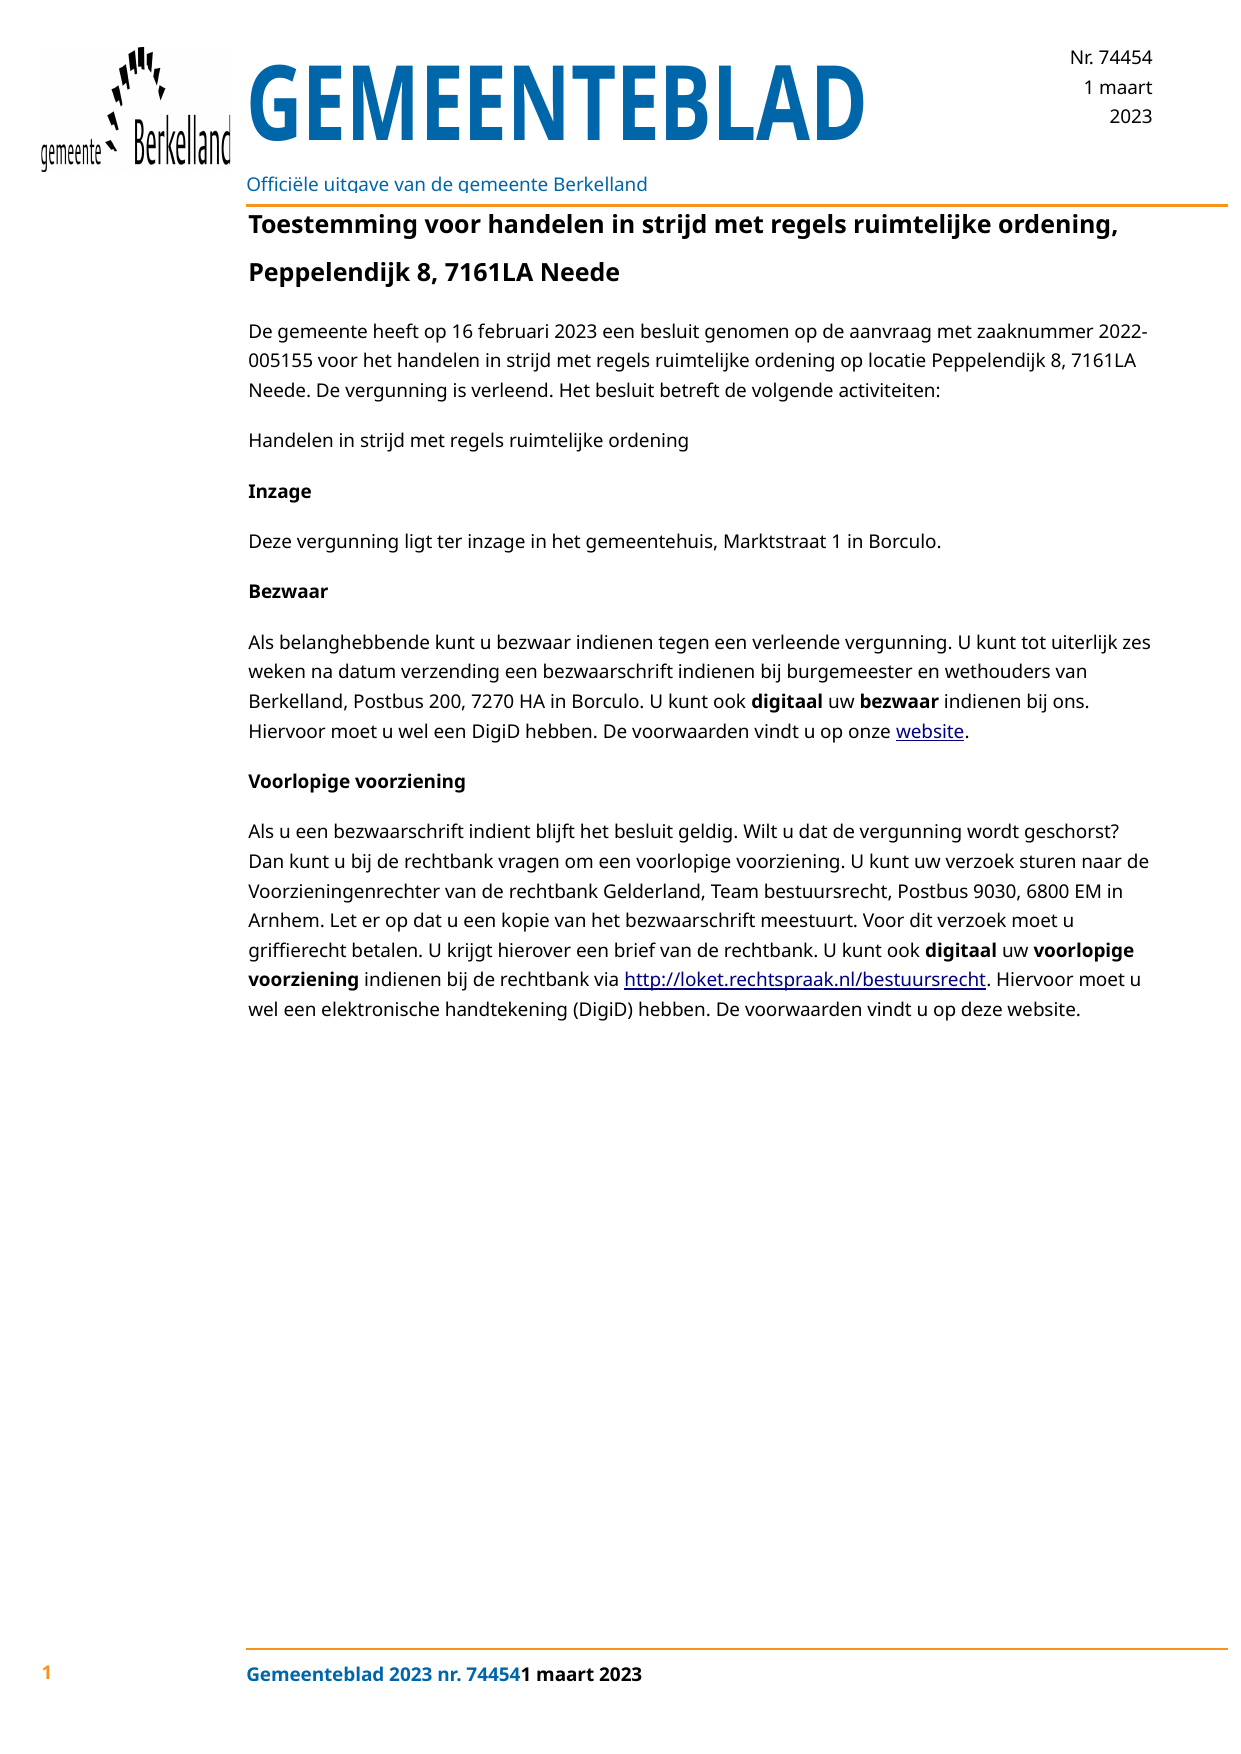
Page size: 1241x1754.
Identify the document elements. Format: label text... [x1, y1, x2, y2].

text De gemeente heeft op 16 februari 2023 een besluit genomen op de aanvraag met zaaknummer 2022-005155 voor het handelen in strijd met regels ruimtelijke ordening op locatie Peppelendijk 8, 7161LA Neede. De vergunning is verleend. Het besluit betreft de volgende activiteiten: [248, 318, 1152, 403]
text Inzage [248, 478, 1152, 504]
text Als u een bezwaarschrift indient blijft het besluit geldig. Wilt u dat de vergunning wordt geschorst? Dan kunt u bij de rechtbank vragen om een voorlopige voorziening. U kunt uw verzoek sturen naar de Voorzieningenrechter van de rechtbank Gelderland, Team bestuursrecht, Postbus 9030, 6800 EM in Arnhem. Let er op dat u een kopie van het bezwaarschrift meestuurt. Voor dit verzoek moet u griffierecht betalen. U krijgt hierover een brief van de rechtbank. U kunt ook digitaal uw voorlopige voorziening indienen bij de rechtbank via http://loket.rechtspraak.nl/bestuursrecht. Hiervoor moet u wel een elektronische handtekening (DigiD) hebben. De voorwaarden vindt u op deze website. [248, 819, 1152, 1022]
text Bezwaar [248, 579, 1152, 604]
text Voorlopige voorziening [248, 768, 1152, 794]
text Handelen in strijd met regels ruimtelijke ordening [248, 427, 1152, 453]
text Als belanghebbende kunt u bezwaar indienen tegen een verleende vergunning. U kunt tot uiterlijk zes weken na datum verzending een bezwaarschrift indienen bij burgemeester en wethouders van Berkelland, Postbus 200, 7270 HA in Borculo. U kunt ook digitaal uw bezwaar indienen bij ons. Hiervoor moet u wel een DigiD hebben. De voorwaarden vindt u op onze website. [248, 629, 1152, 744]
text Toestemming voor handelen in strijd met regels ruimtelijke ordening, Peppelendijk 8, 7161LA Neede [248, 207, 1152, 288]
text Deze vergunning ligt ter inzage in het gemeentehuis, Marktstraat 1 in Borculo. [248, 528, 1152, 554]
picture [41, 47, 231, 172]
